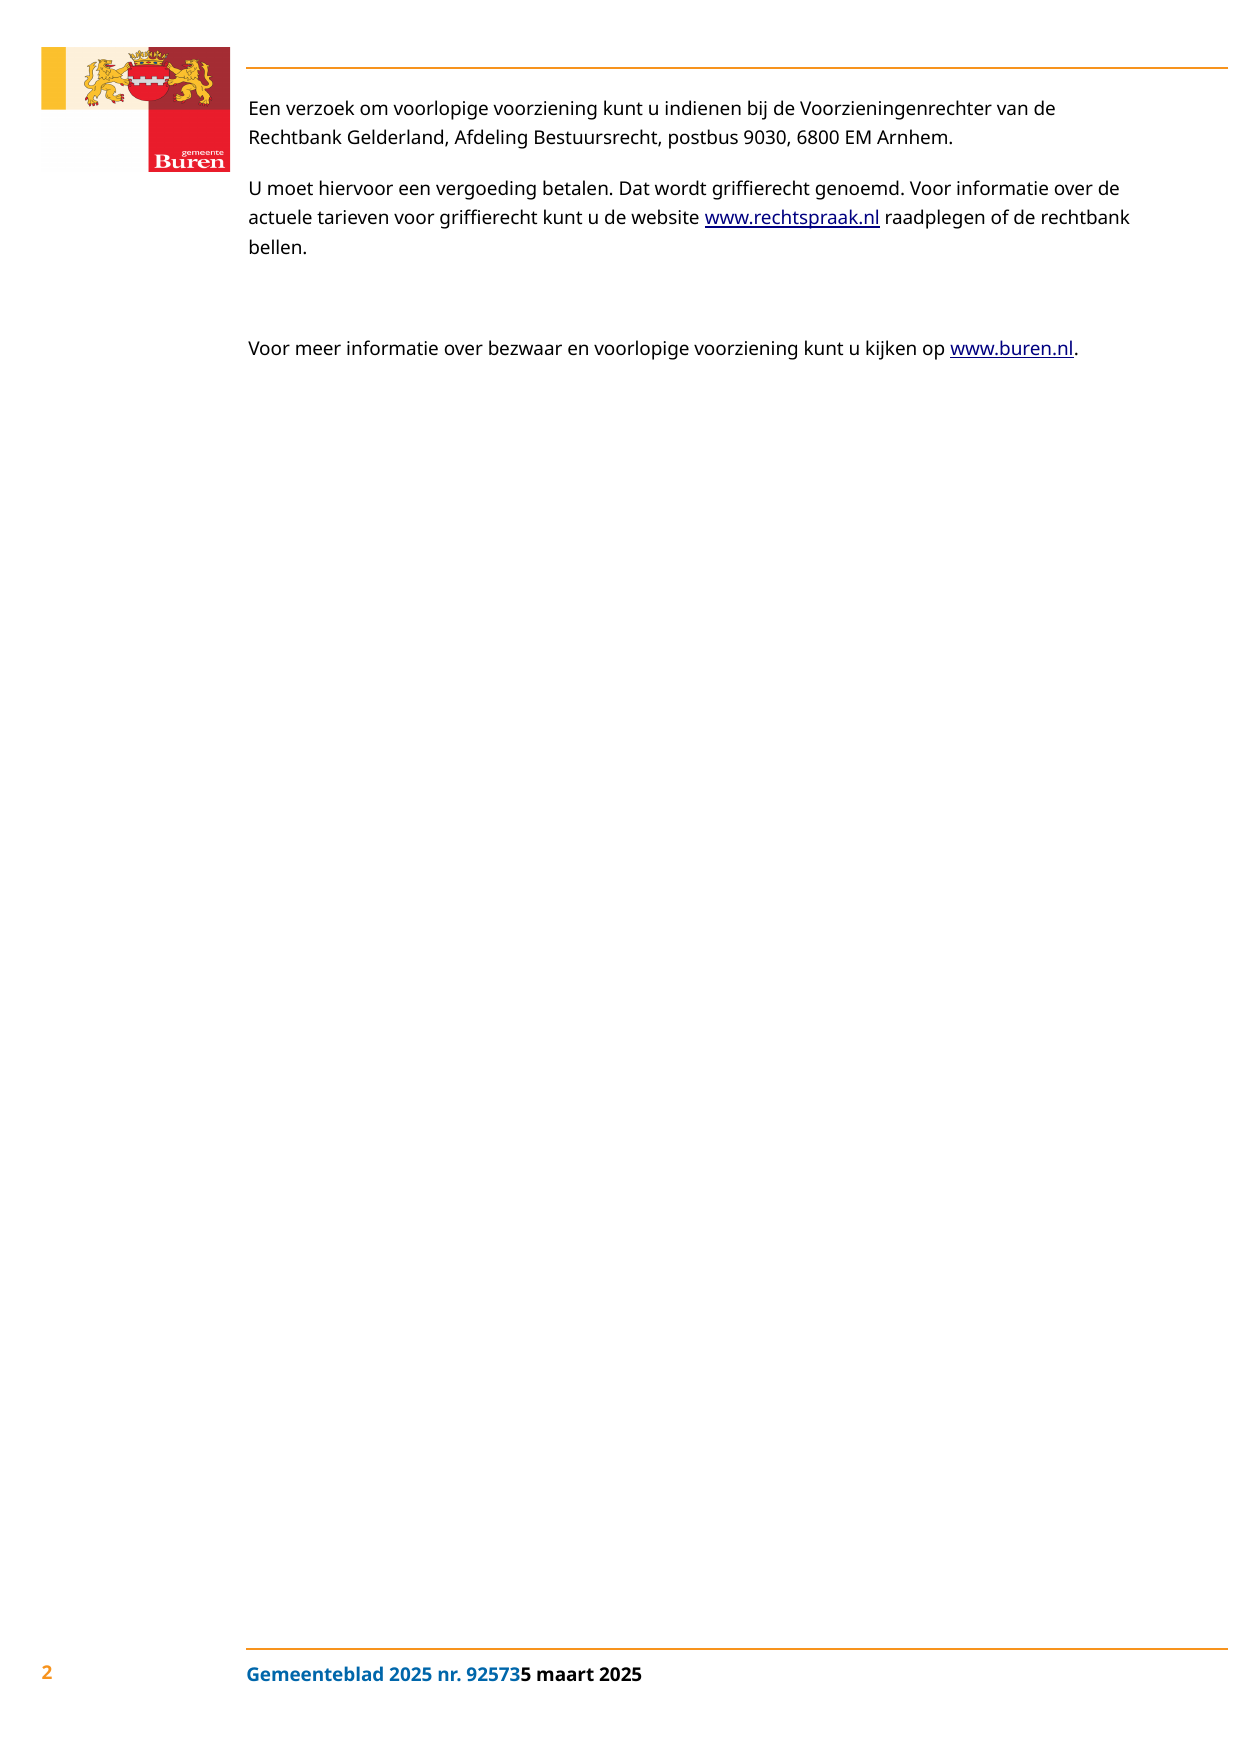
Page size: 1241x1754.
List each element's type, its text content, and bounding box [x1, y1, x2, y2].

picture [41, 47, 231, 172]
text U moet hiervoor een vergoeding betalen. Dat wordt griffierecht genoemd. Voor informatie over de actuele tarieven voor griffierecht kunt u de website www.rechtspraak.nl raadplegen of de rechtbank bellen. [248, 175, 1152, 260]
text Een verzoek om voorlopige voorziening kunt u indienen bij de Voorzieningenrechter van de Rechtbank Gelderland, Afdeling Bestuursrecht, postbus 9030, 6800 EM Arnhem. [248, 95, 1152, 150]
text Voor meer informatie over bezwaar en voorlopige voorziening kunt u kijken op www.buren.nl. [248, 335, 1152, 361]
